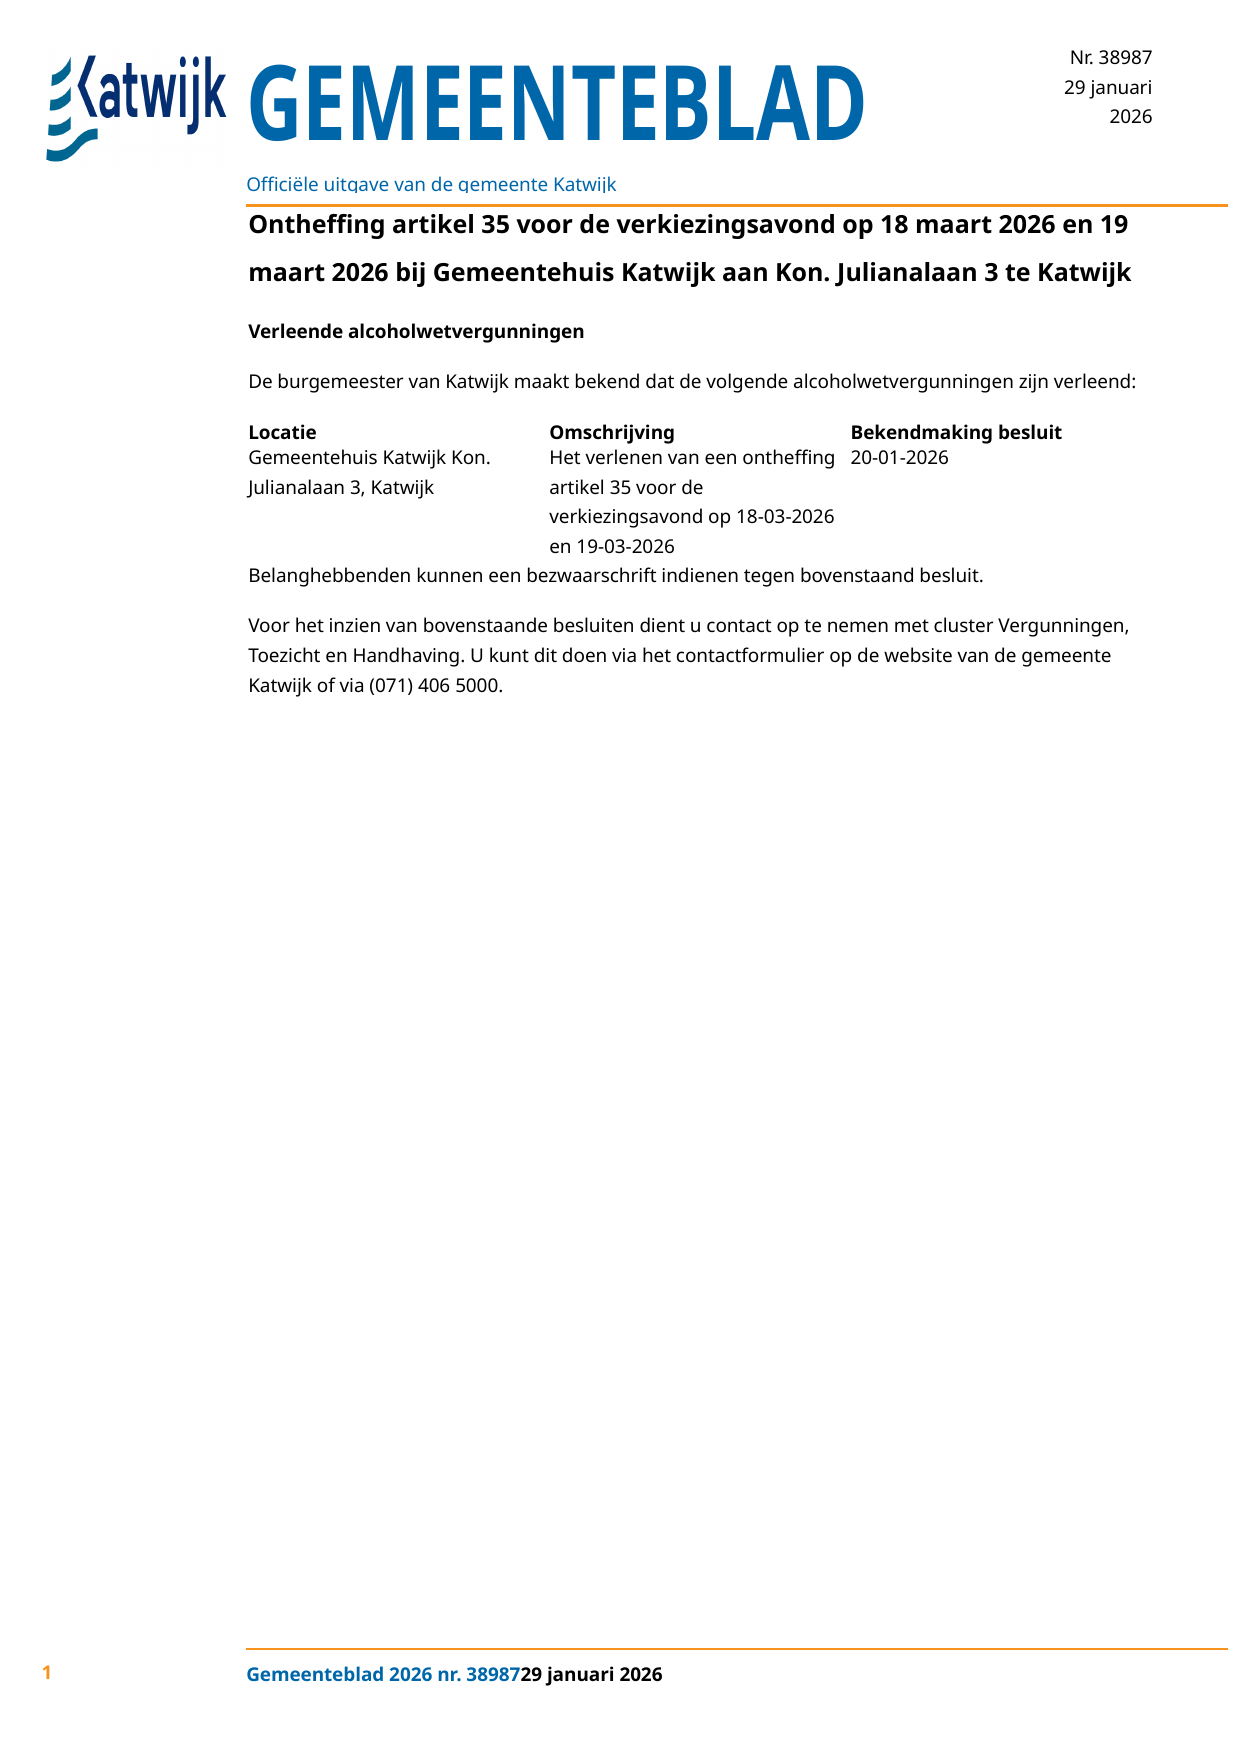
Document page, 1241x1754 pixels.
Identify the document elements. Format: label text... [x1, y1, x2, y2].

table_header Omschrijving [549, 419, 850, 444]
picture [41, 47, 231, 172]
text Verleende alcoholwetvergunningen [248, 318, 1152, 344]
text Voor het inzien van bovenstaande besluiten dient u contact op te nemen met cluster Vergunningen, Toezicht en Handhaving. U kunt dit doen via het contactformulier op de website van de gemeente Katwijk of via (071) 406 5000. [248, 613, 1152, 698]
table_header Locatie [248, 419, 549, 444]
table_cell Het verlenen van een ontheffing artikel 35 voor de verkiezingsavond op 18-03-2026 en 19-03-2026 [549, 445, 850, 559]
text De burgemeester van Katwijk maakt bekend dat de volgende alcoholwetvergunningen zijn verleend: [248, 368, 1152, 394]
text Ontheffing artikel 35 voor de verkiezingsavond op 18 maart 2026 en 19 maart 2026 bij Gemeentehuis Katwijk aan Kon. Julianalaan 3 te Katwijk [248, 207, 1152, 288]
table_cell Gemeentehuis Katwijk Kon. Julianalaan 3, Katwijk [248, 445, 549, 559]
table_cell 20-01-2026 [850, 445, 1152, 559]
table_header Bekendmaking besluit [850, 419, 1152, 444]
text Belanghebbenden kunnen een bezwaarschrift indienen tegen bovenstaand besluit. [248, 562, 1152, 588]
